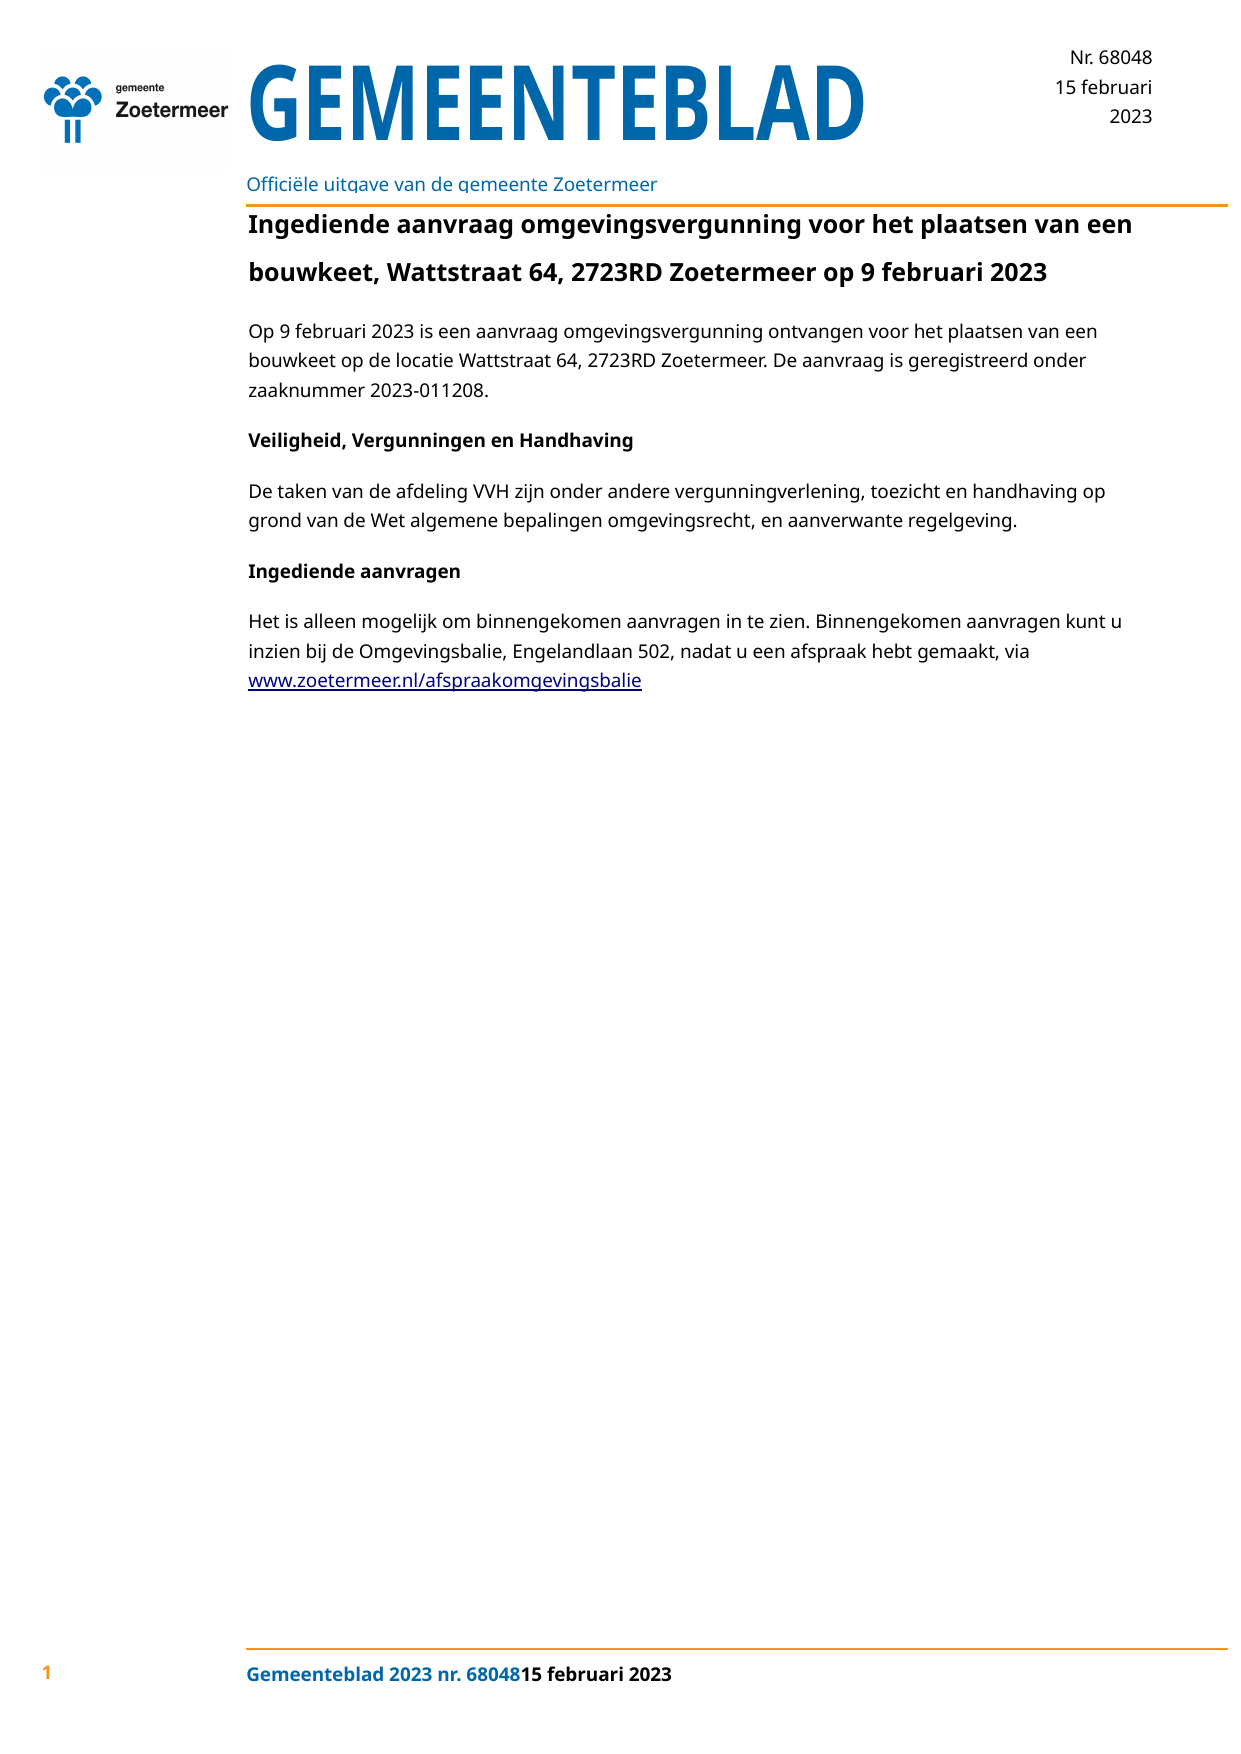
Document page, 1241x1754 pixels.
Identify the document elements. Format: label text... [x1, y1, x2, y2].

text De taken van de afdeling VVH zijn onder andere vergunningverlening, toezicht en handhaving op grond van de Wet algemene bepalingen omgevingsrecht, en aanverwante regelgeving. [248, 478, 1152, 533]
text Ingediende aanvragen [248, 558, 1152, 584]
text Op 9 februari 2023 is een aanvraag omgevingsvergunning ontvangen voor het plaatsen van een bouwkeet op de locatie Wattstraat 64, 2723RD Zoetermeer. De aanvraag is geregistreerd onder zaaknummer 2023-011208. [248, 318, 1152, 403]
text Ingediende aanvraag omgevingsvergunning voor het plaatsen van een bouwkeet, Wattstraat 64, 2723RD Zoetermeer op 9 februari 2023 [248, 207, 1152, 288]
text Het is alleen mogelijk om binnengekomen aanvragen in te zien. Binnengekomen aanvragen kunt u inzien bij de Omgevingsbalie, Engelandlaan 502, nadat u een afspraak hebt gemaakt, via www.zoetermeer.nl/afspraakomgevingsbalie [248, 608, 1152, 693]
text Veiligheid, Vergunningen en Handhaving [248, 427, 1152, 453]
picture [41, 47, 231, 172]
